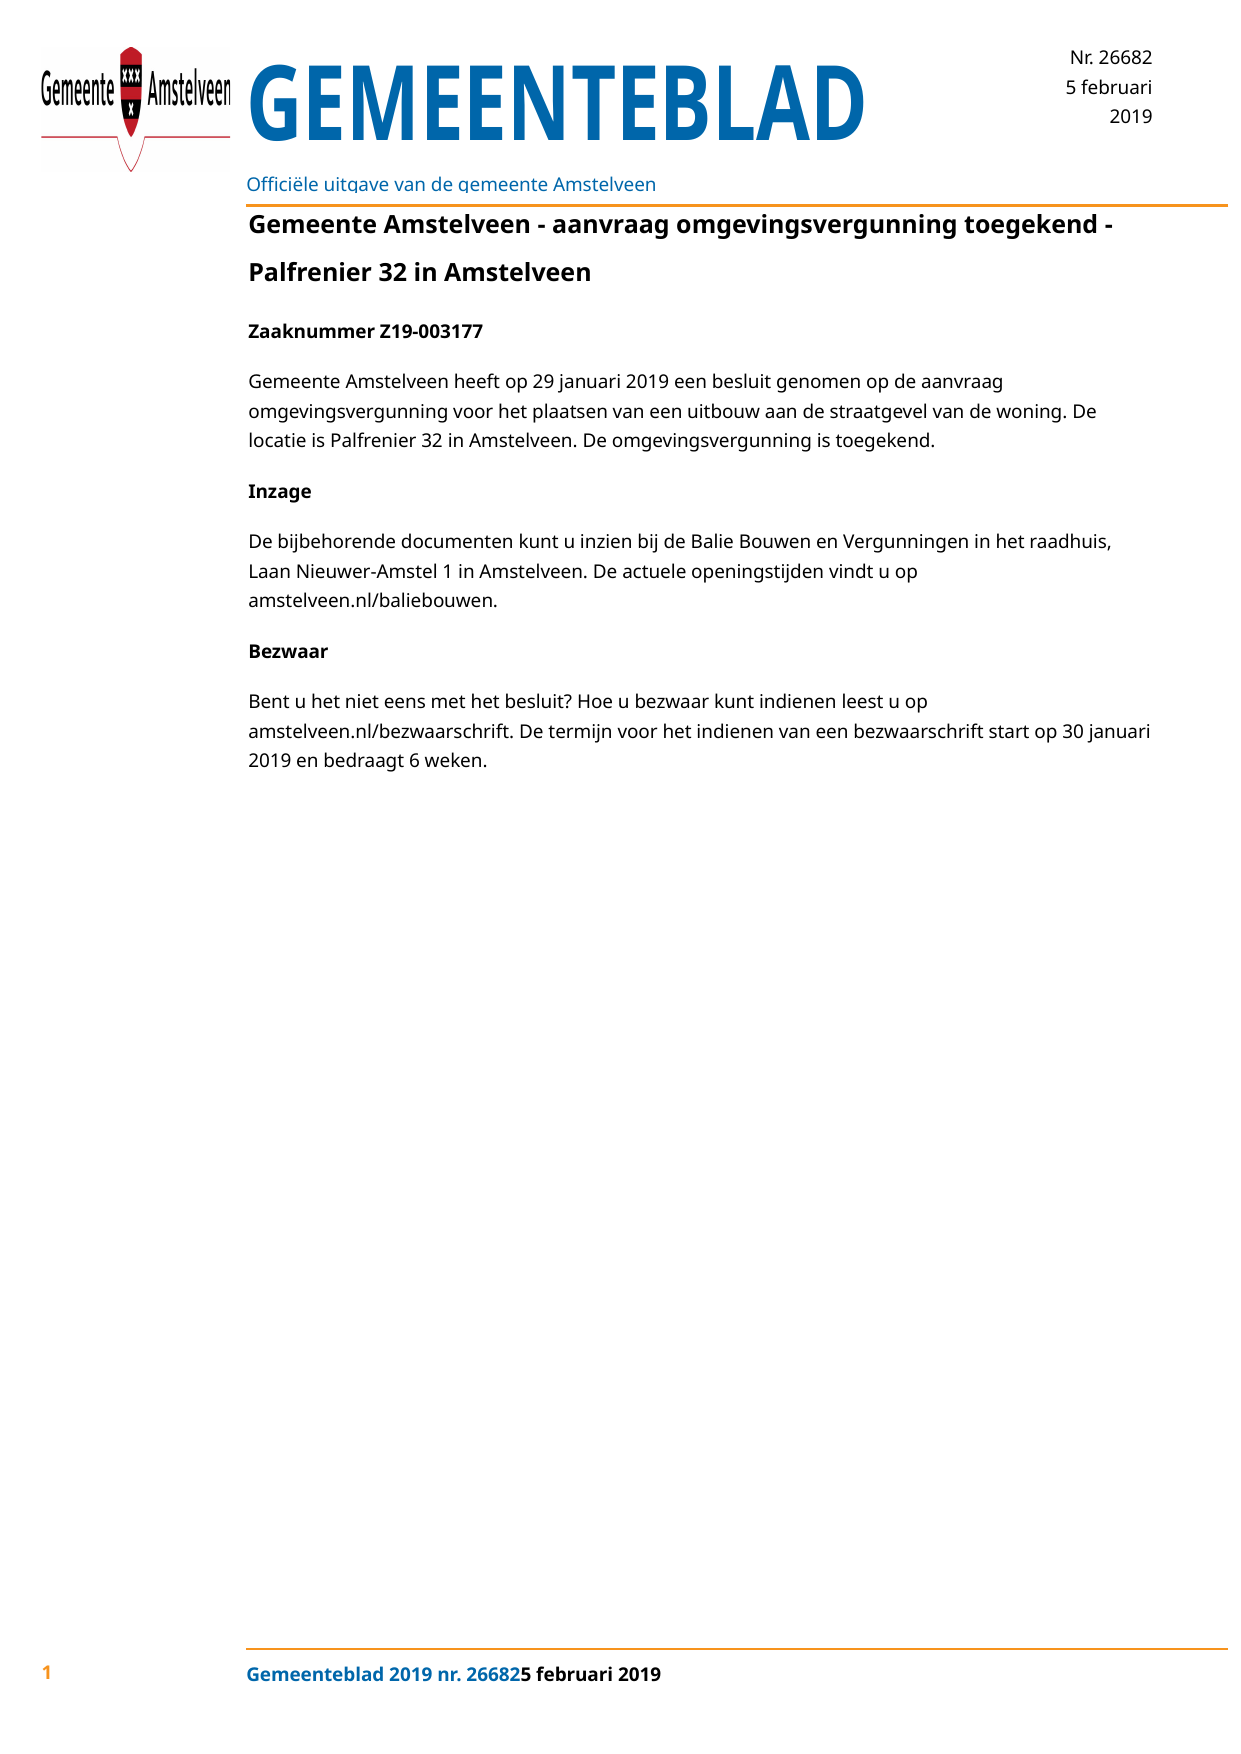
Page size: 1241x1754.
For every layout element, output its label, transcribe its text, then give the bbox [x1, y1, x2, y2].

text Inzage [248, 478, 1152, 504]
text Zaaknummer Z19-003177 [248, 318, 1152, 344]
text De bijbehorende documenten kunt u inzien bij de Balie Bouwen en Vergunningen in het raadhuis, Laan Nieuwer-Amstel 1 in Amstelveen. De actuele openingstijden vindt u op amstelveen.nl/baliebouwen. [248, 528, 1152, 613]
text Bent u het niet eens met het besluit? Hoe u bezwaar kunt indienen leest u op amstelveen.nl/bezwaarschrift. De termijn voor het indienen van een bezwaarschrift start op 30 januari 2019 en bedraagt 6 weken. [248, 688, 1152, 773]
text Bezwaar [248, 638, 1152, 664]
picture [41, 47, 231, 172]
text Gemeente Amstelveen heeft op 29 januari 2019 een besluit genomen op de aanvraag omgevingsvergunning voor het plaatsen van een uitbouw aan de straatgevel van de woning. De locatie is Palfrenier 32 in Amstelveen. De omgevingsvergunning is toegekend. [248, 368, 1152, 453]
text Gemeente Amstelveen - aanvraag omgevingsvergunning toegekend - Palfrenier 32 in Amstelveen [248, 207, 1152, 288]
